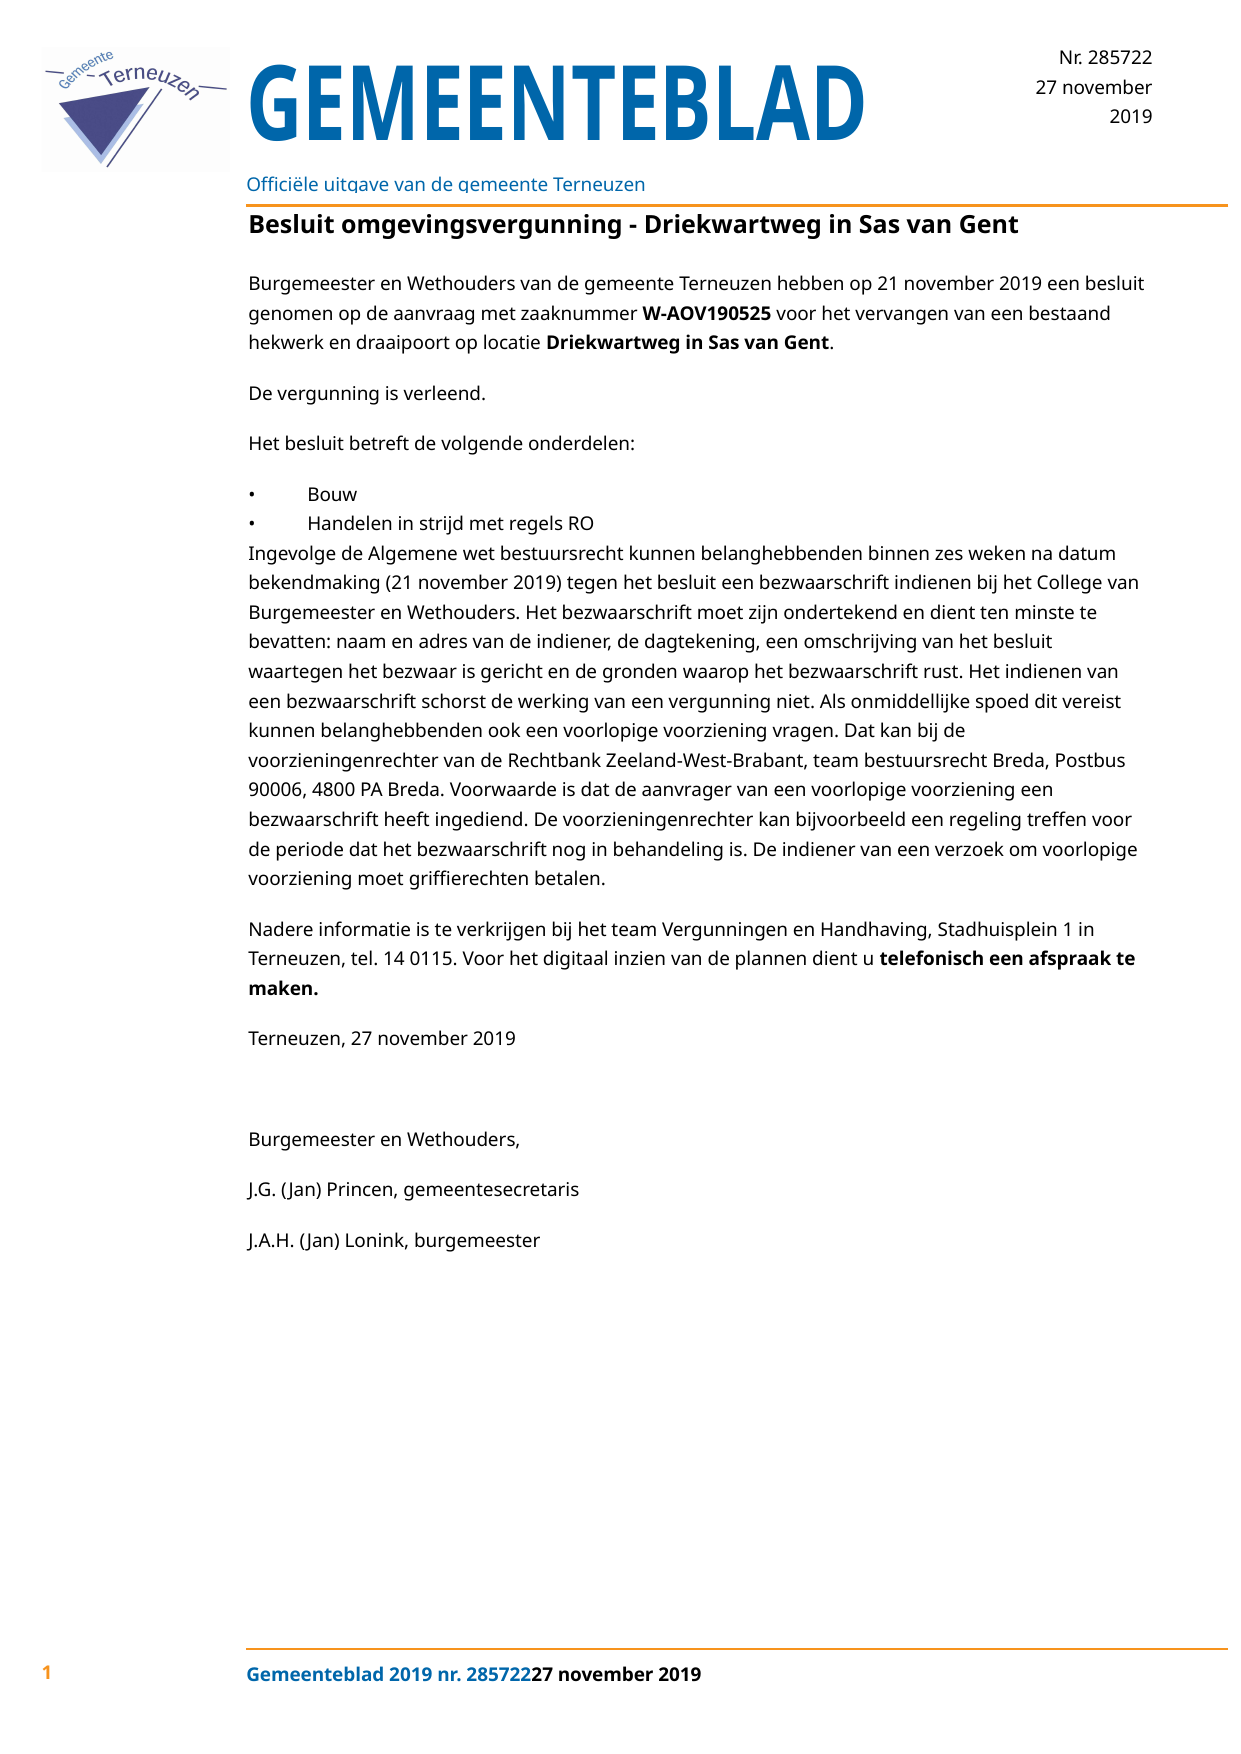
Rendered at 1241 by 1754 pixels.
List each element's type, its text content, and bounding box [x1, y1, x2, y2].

list Handelen in strijd met regels RO [248, 510, 1152, 536]
text Terneuzen, 27 november 2019 [248, 1025, 1152, 1051]
text J.A.H. (Jan) Lonink, burgemeester [248, 1227, 1152, 1253]
text Ingevolge de Algemene wet bestuursrecht kunnen belanghebbenden binnen zes weken na datum bekendmaking (21 november 2019) tegen het besluit een bezwaarschrift indienen bij het College van Burgemeester en Wethouders. Het bezwaarschrift moet zijn ondertekend en dient ten minste te bevatten: naam en adres van de indiener, de dagtekening, een omschrijving van het besluit waartegen het bezwaar is gericht en de gronden waarop het bezwaarschrift rust. Het indienen van een bezwaarschrift schorst de werking van een vergunning niet. Als onmiddellijke spoed dit vereist kunnen belanghebbenden ook een voorlopige voorziening vragen. Dat kan bij de voorzieningenrechter van de Rechtbank Zeeland-West-Brabant, team bestuursrecht Breda, Postbus 90006, 4800 PA Breda. Voorwaarde is dat de aanvrager van een voorlopige voorziening een bezwaarschrift heeft ingediend. De voorzieningenrechter kan bijvoorbeeld een regeling treffen voor de periode dat het bezwaarschrift nog in behandeling is. De indiener van een verzoek om voorlopige voorziening moet griffierechten betalen. [248, 540, 1152, 891]
text Besluit omgevingsvergunning - Driekwartweg in Sas van Gent [248, 207, 1152, 241]
text J.G. (Jan) Princen, gemeentesecretaris [248, 1177, 1152, 1202]
text Burgemeester en Wethouders van de gemeente Terneuzen hebben op 21 november 2019 een besluit genomen op de aanvraag met zaaknummer W-AOV190525 voor het vervangen van een bestaand hekwerk en draaipoort op locatie Driekwartweg in Sas van Gent. [248, 270, 1152, 355]
text De vergunning is verleend. [248, 380, 1152, 406]
text Het besluit betreft de volgende onderdelen: [248, 430, 1152, 456]
list Bouw [248, 481, 1152, 506]
text Burgemeester en Wethouders, [248, 1126, 1152, 1152]
text Nadere informatie is te verkrijgen bij het team Vergunningen en Handhaving, Stadhuisplein 1 in Terneuzen, tel. 14 0115. Voor het digitaal inzien van de plannen dient u telefonisch een afspraak te maken. [248, 916, 1152, 1001]
picture [41, 47, 231, 172]
